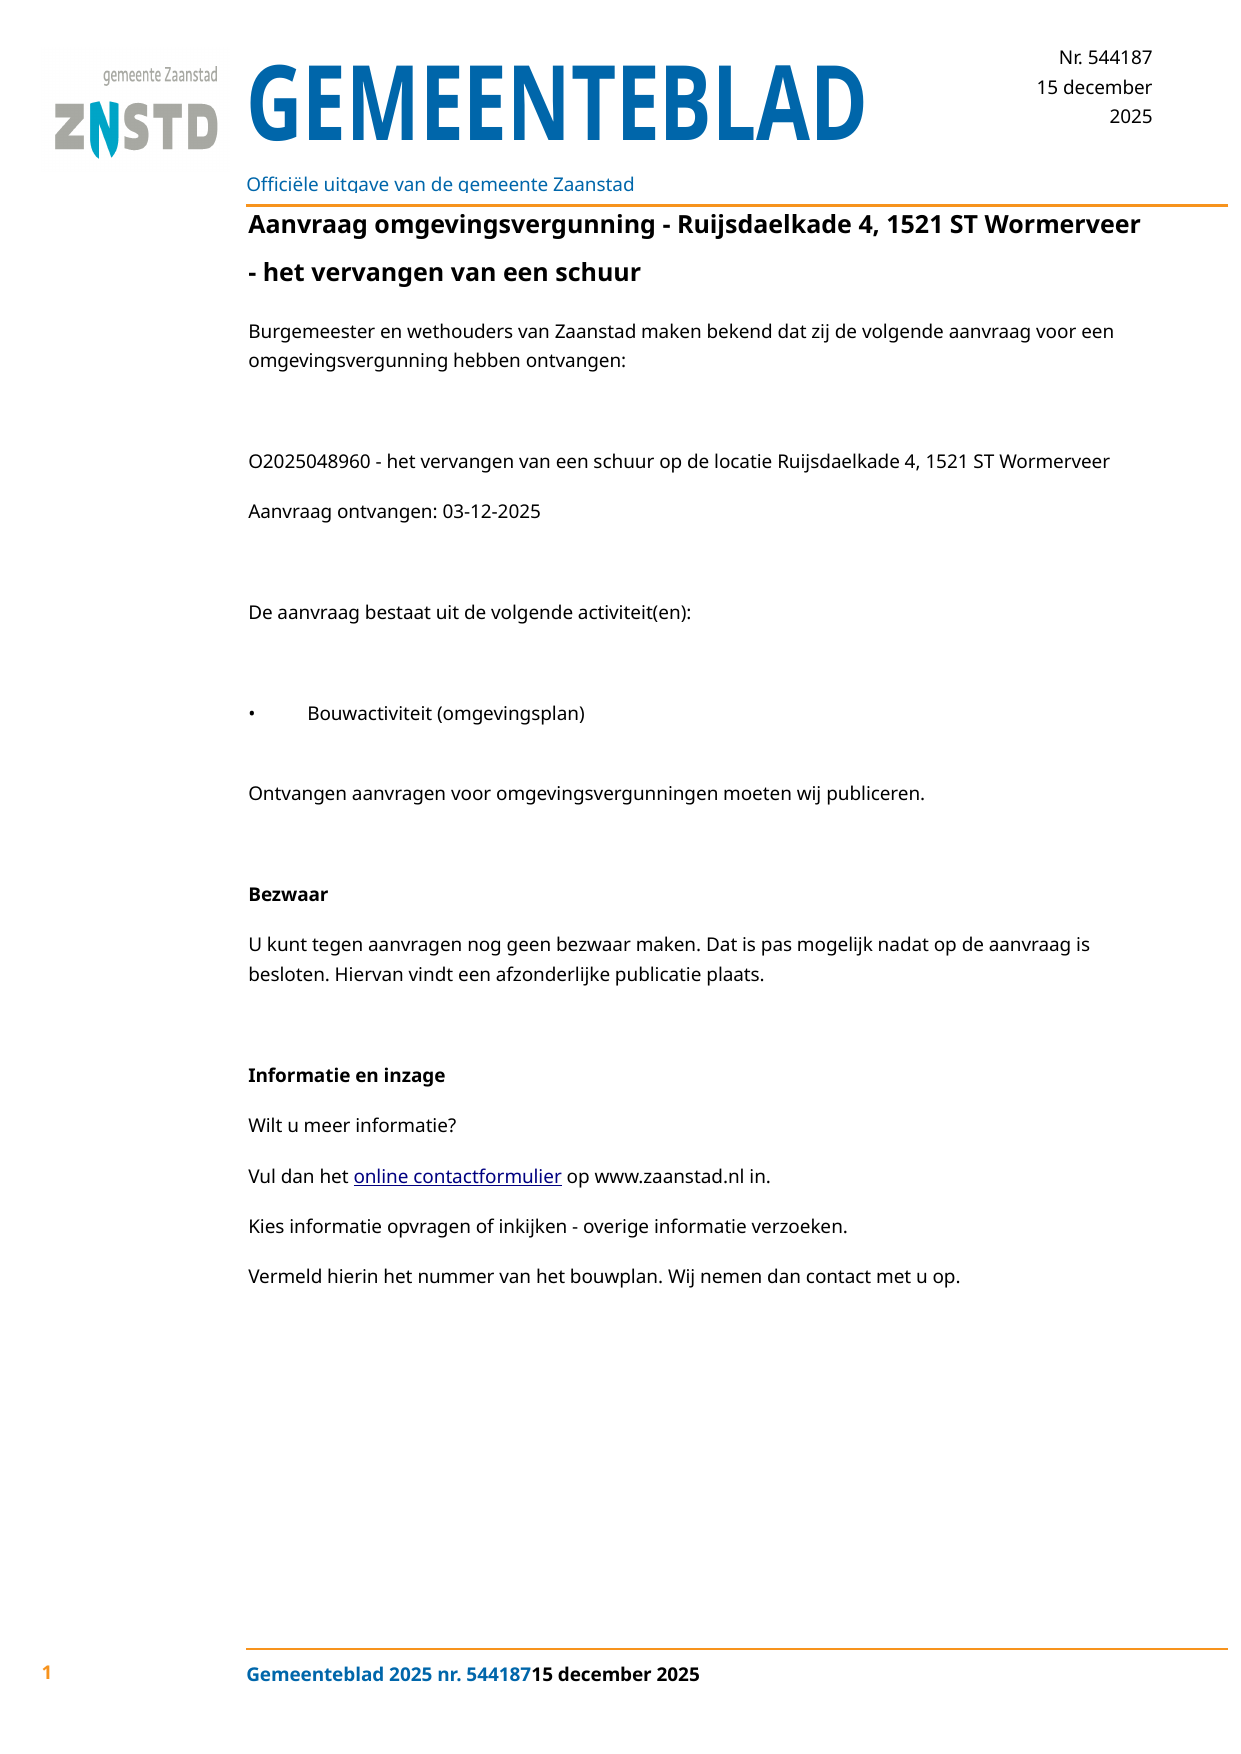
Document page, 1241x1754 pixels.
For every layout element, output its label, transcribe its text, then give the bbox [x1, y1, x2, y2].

picture [41, 47, 231, 172]
text Vermeld hierin het nummer van het bouwplan. Wij nemen dan contact met u op. [248, 1264, 1152, 1289]
text De aanvraag bestaat uit de volgende activiteit(en): [248, 599, 1152, 625]
text Informatie en inzage [248, 1062, 1152, 1088]
text Aanvraag ontvangen: 03-12-2025 [248, 499, 1152, 524]
text Aanvraag omgevingsvergunning - Ruijsdaelkade 4, 1521 ST Wormerveer - het vervangen van een schuur [248, 207, 1152, 288]
text Bezwaar [248, 881, 1152, 907]
text Vul dan het online contactformulier op www.zaanstad.nl in. [248, 1163, 1152, 1189]
text Kies informatie opvragen of inkijken - overige informatie verzoeken. [248, 1213, 1152, 1239]
text O2025048960 - het vervangen van een schuur op de locatie Ruijsdaelkade 4, 1521 ST Wormerveer [248, 448, 1152, 474]
text U kunt tegen aanvragen nog geen bezwaar maken. Dat is pas mogelijk nadat op de aanvraag is besloten. Hiervan vindt een afzonderlijke publicatie plaats. [248, 932, 1152, 987]
list Bouwactiviteit (omgevingsplan) [248, 700, 1152, 726]
text Ontvangen aanvragen voor omgevingsvergunningen moeten wij publiceren. [248, 780, 1152, 806]
text Burgemeester en wethouders van Zaanstad maken bekend dat zij de volgende aanvraag voor een omgevingsvergunning hebben ontvangen: [248, 318, 1152, 373]
text Wilt u meer informatie? [248, 1112, 1152, 1138]
